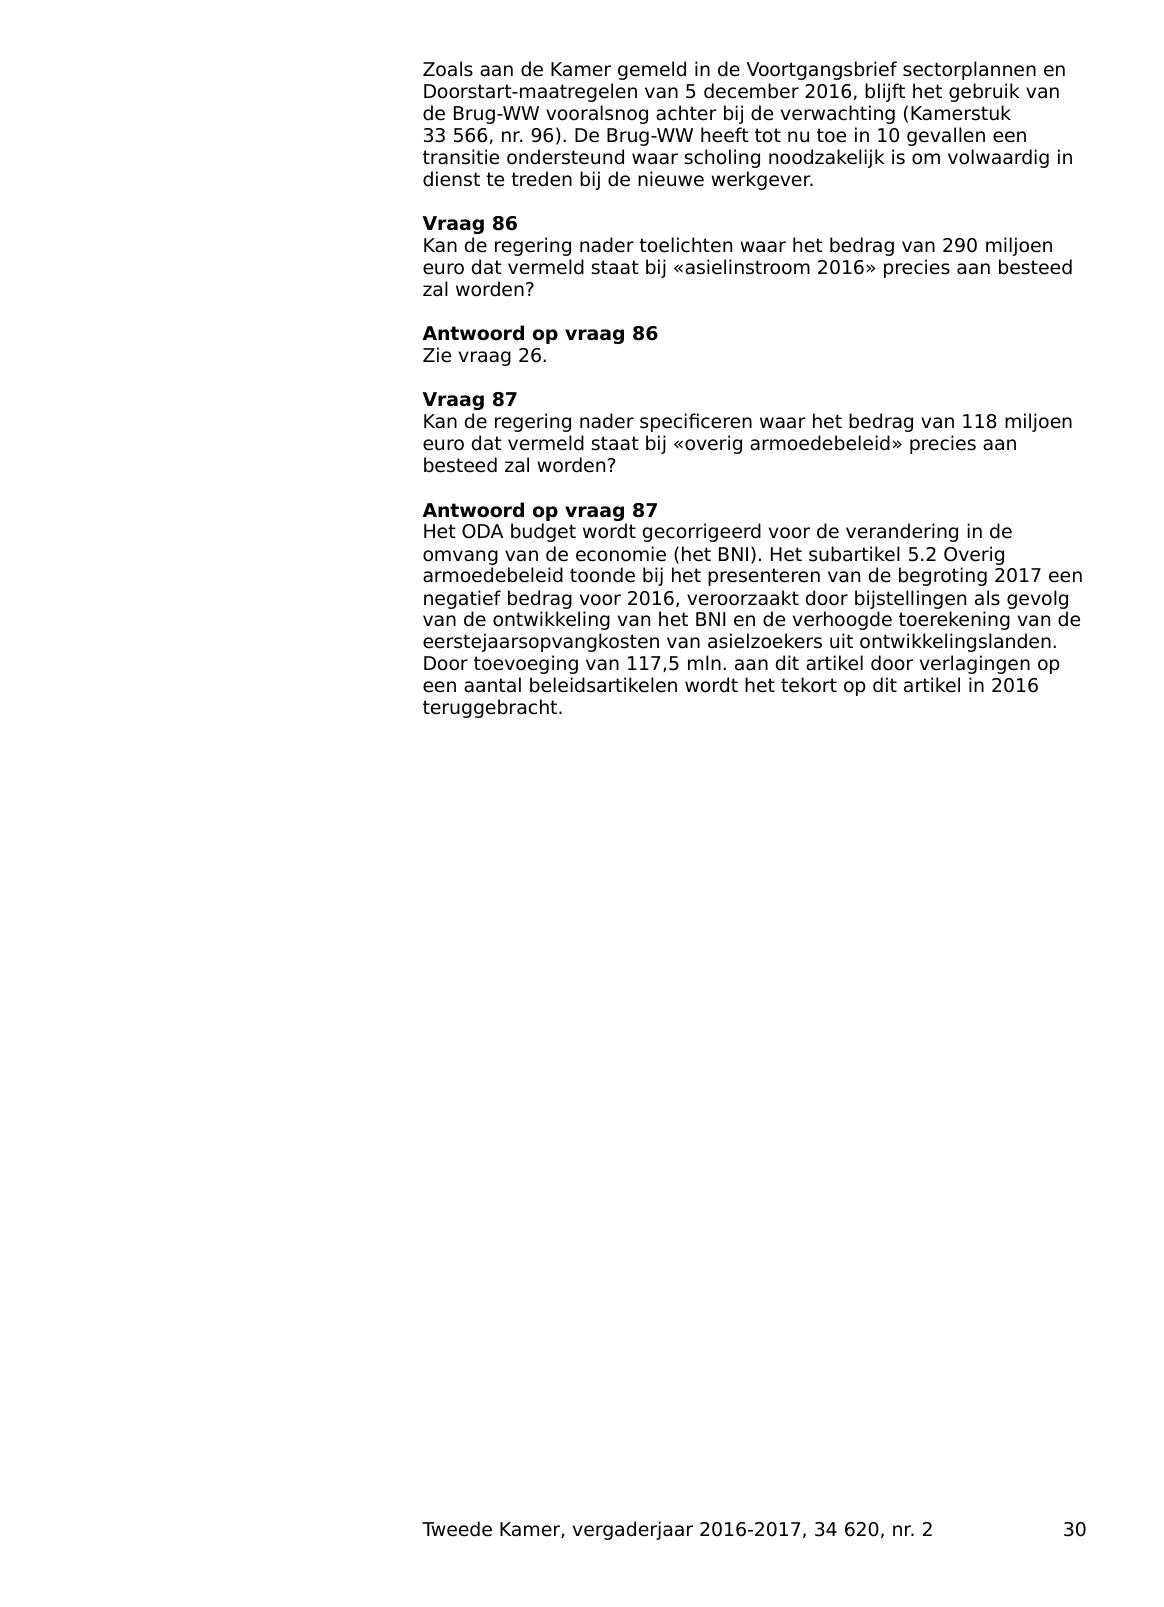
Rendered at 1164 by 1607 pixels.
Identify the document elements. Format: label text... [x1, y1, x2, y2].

text Antwoord op vraag 87 [422, 499, 1087, 521]
text Zie vraag 26. [422, 345, 1087, 367]
text Kan de regering nader toelichten waar het bedrag van 290 miljoen euro dat vermeld staat bij «asielinstroom 2016» precies aan besteed zal worden? [422, 235, 1087, 301]
text Antwoord op vraag 86 [422, 323, 1087, 345]
text Het ODA budget wordt gecorrigeerd voor de verandering in de omvang van de economie (het BNI). Het subartikel 5.2 Overig armoedebeleid toonde bij het presenteren van de begroting 2017 een negatief bedrag voor 2016, veroorzaakt door bijstellingen als gevolg van de ontwikkeling van het BNI en de verhoogde toerekening van de eerstejaarsopvangkosten van asielzoekers uit ontwikkelingslanden. Door toevoeging van 117,5 mln. aan dit artikel door verlagingen op een aantal beleidsartikelen wordt het tekort op dit artikel in 2016 teruggebracht. [422, 521, 1087, 719]
text Kan de regering nader specificeren waar het bedrag van 118 miljoen euro dat vermeld staat bij «overig armoedebeleid» precies aan besteed zal worden? [422, 411, 1087, 477]
text Vraag 86 [422, 213, 1087, 235]
text Vraag 87 [422, 389, 1087, 411]
text Zoals aan de Kamer gemeld in de Voortgangsbrief sectorplannen en Doorstart-maatregelen van 5 december 2016, blijft het gebruik van de Brug-WW vooralsnog achter bij de verwachting (Kamerstuk 33 566, nr. 96). De Brug-WW heeft tot nu toe in 10 gevallen een transitie ondersteund waar scholing noodzakelijk is om volwaardig in dienst te treden bij de nieuwe werkgever. [422, 59, 1087, 191]
